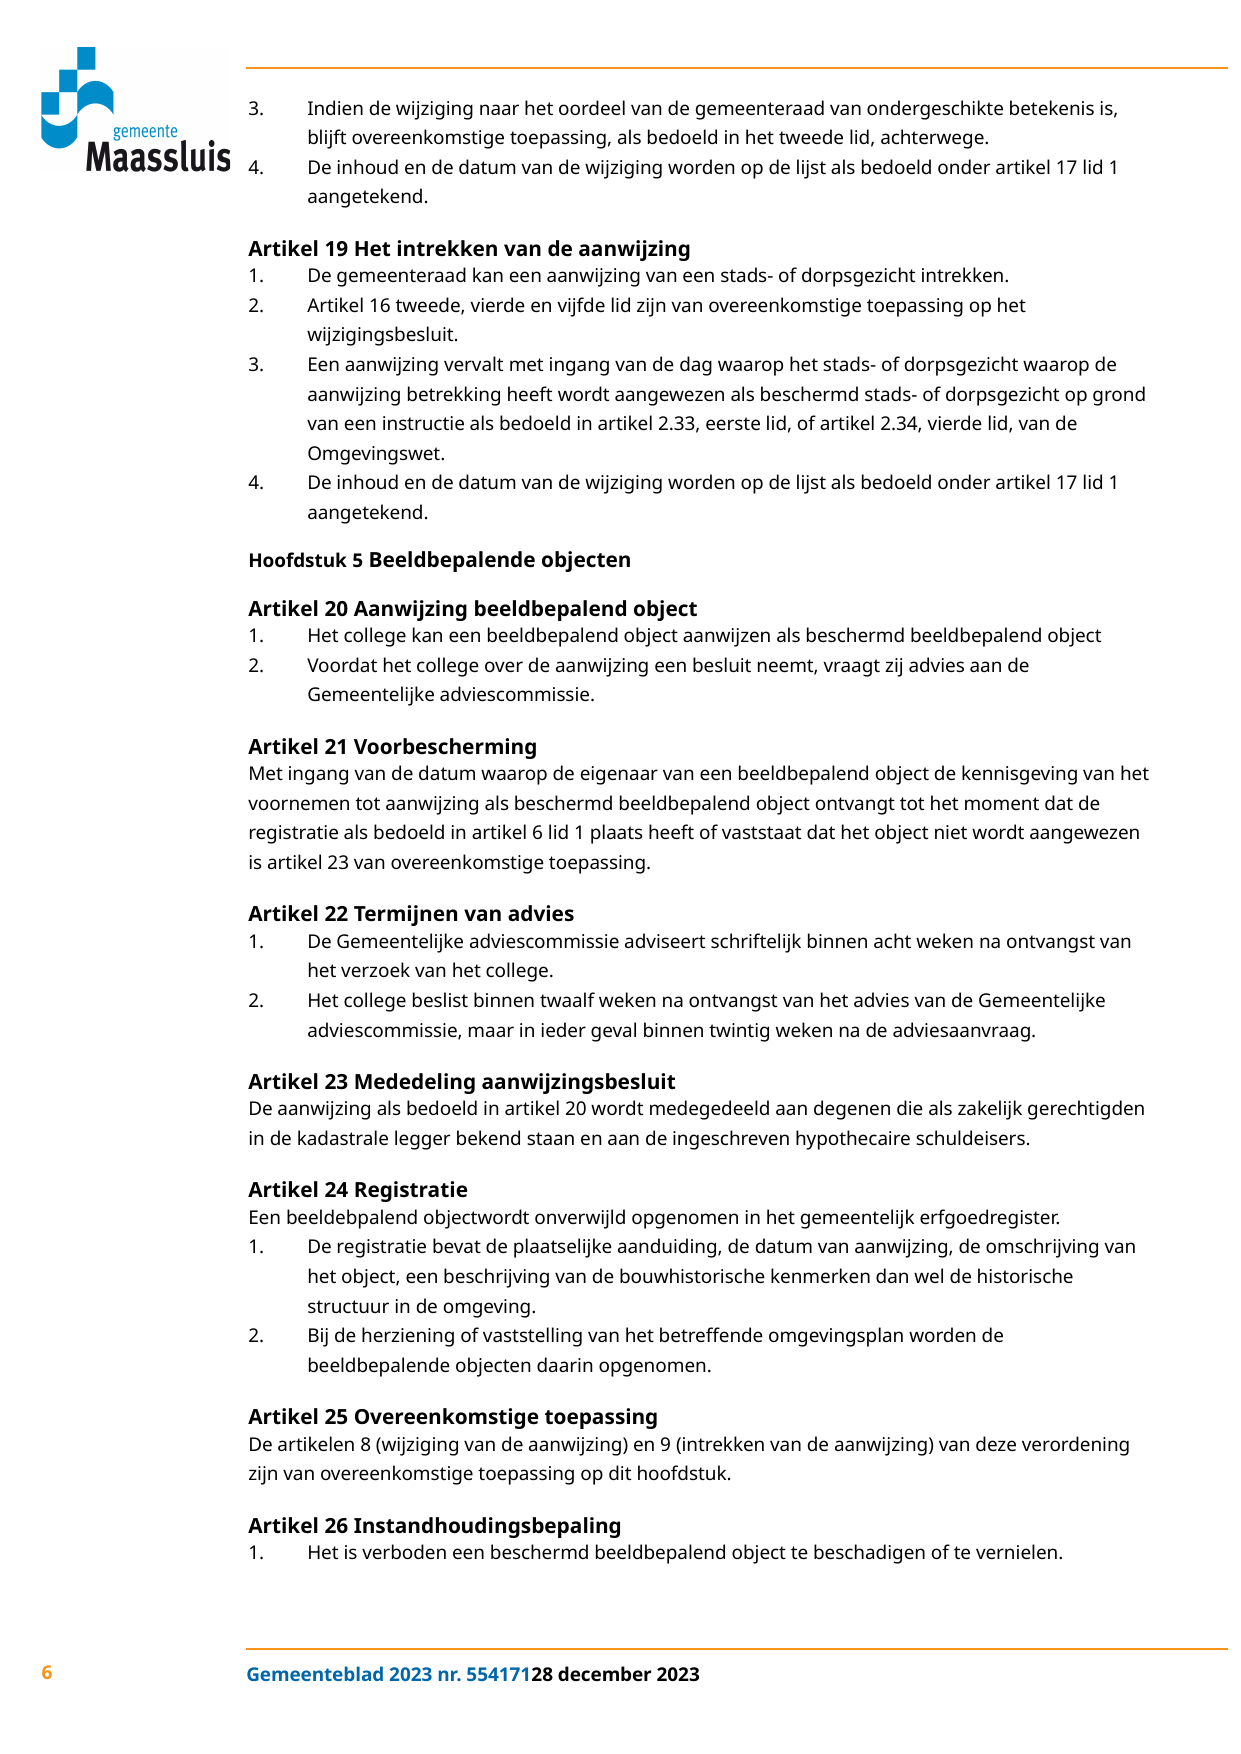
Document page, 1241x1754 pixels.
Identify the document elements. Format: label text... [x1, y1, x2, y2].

text Artikel 24 Registratie [248, 1176, 1152, 1204]
list De gemeenteraad kan een aanwijzing van een stads- of dorpsgezicht intrekken. [248, 262, 1152, 288]
list Een aanwijzing vervalt met ingang van de dag waarop het stads- of dorpsgezicht waarop de aanwijzing betrekking heeft wordt aangewezen als beschermd stads- of dorpsgezicht op grond van een instructie als bedoeld in artikel 2.33, eerste lid, of artikel 2.34, vierde lid, van de Omgevingswet. [248, 351, 1152, 466]
list Het is verboden een beschermd beeldbepalend object te beschadigen of te vernielen. [248, 1539, 1152, 1565]
text Artikel 22 Termijnen van advies [248, 899, 1152, 928]
text Hoofdstuk 5 Beeldbepalende objecten [248, 545, 1152, 573]
text Artikel 20 Aanwijzing beeldbepalend object [248, 594, 1152, 622]
text Een beeldebpalend objectwordt onverwijld opgenomen in het gemeentelijk erfgoedregister. [248, 1204, 1152, 1230]
text De artikelen 8 (wijziging van de aanwijzing) en 9 (intrekken van de aanwijzing) van deze verordening zijn van overeenkomstige toepassing op dit hoofdstuk. [248, 1431, 1152, 1486]
list Indien de wijziging naar het oordeel van de gemeenteraad van ondergeschikte betekenis is, blijft overeenkomstige toepassing, als bedoeld in het tweede lid, achterwege. [248, 95, 1152, 150]
text Artikel 26 Instandhoudingsbepaling [248, 1511, 1152, 1539]
list Artikel 16 tweede, vierde en vijfde lid zijn van overeenkomstige toepassing op het wijzigingsbesluit. [248, 292, 1152, 347]
picture [41, 47, 77, 92]
text De aanwijzing als bedoeld in artikel 20 wordt medegedeeld aan degenen die als zakelijk gerechtigden in de kadastrale legger bekend staan en aan de ingeschreven hypothecaire schuldeisers. [248, 1096, 1152, 1151]
text Artikel 19 Het intrekken van de aanwijzing [248, 234, 1152, 262]
text Artikel 23 Mededeling aanwijzingsbesluit [248, 1067, 1152, 1096]
list Bij de herziening of vaststelling van het betreffende omgevingsplan worden de beeldbepalende objecten daarin opgenomen. [248, 1322, 1152, 1378]
list Het college kan een beeldbepalend object aanwijzen als beschermd beeldbepalend object [248, 622, 1152, 648]
list Het college beslist binnen twaalf weken na ontvangst van het advies van de Gemeentelijke adviescommissie, maar in ieder geval binnen twintig weken na de adviesaanvraag. [248, 987, 1152, 1042]
text Artikel 25 Overeenkomstige toepassing [248, 1402, 1152, 1431]
text Artikel 21 Voorbescherming [248, 732, 1152, 760]
list De inhoud en de datum van de wijziging worden op de lijst als bedoeld onder artikel 17 lid 1 aangetekend. [248, 469, 1152, 525]
list Voordat het college over de aanwijzing een besluit neemt, vraagt zij advies aan de Gemeentelijke adviescommissie. [248, 652, 1152, 707]
picture [41, 47, 231, 172]
list De Gemeentelijke adviescommissie adviseert schriftelijk binnen acht weken na ontvangst van het verzoek van het college. [248, 928, 1152, 983]
list De inhoud en de datum van de wijziging worden op de lijst als bedoeld onder artikel 17 lid 1 aangetekend. [248, 154, 1152, 209]
text Met ingang van de datum waarop de eigenaar van een beeldbepalend object de kennisgeving van het voornemen tot aanwijzing als beschermd beeldbepalend object ontvangt tot het moment dat de registratie als bedoeld in artikel 6 lid 1 plaats heeft of vaststaat dat het object niet wordt aangewezen is artikel 23 van overeenkomstige toepassing. [248, 760, 1152, 875]
list De registratie bevat de plaatselijke aanduiding, de datum van aanwijzing, de omschrijving van het object, een beschrijving van de bouwhistorische kenmerken dan wel de historische structuur in de omgeving. [248, 1234, 1152, 1318]
